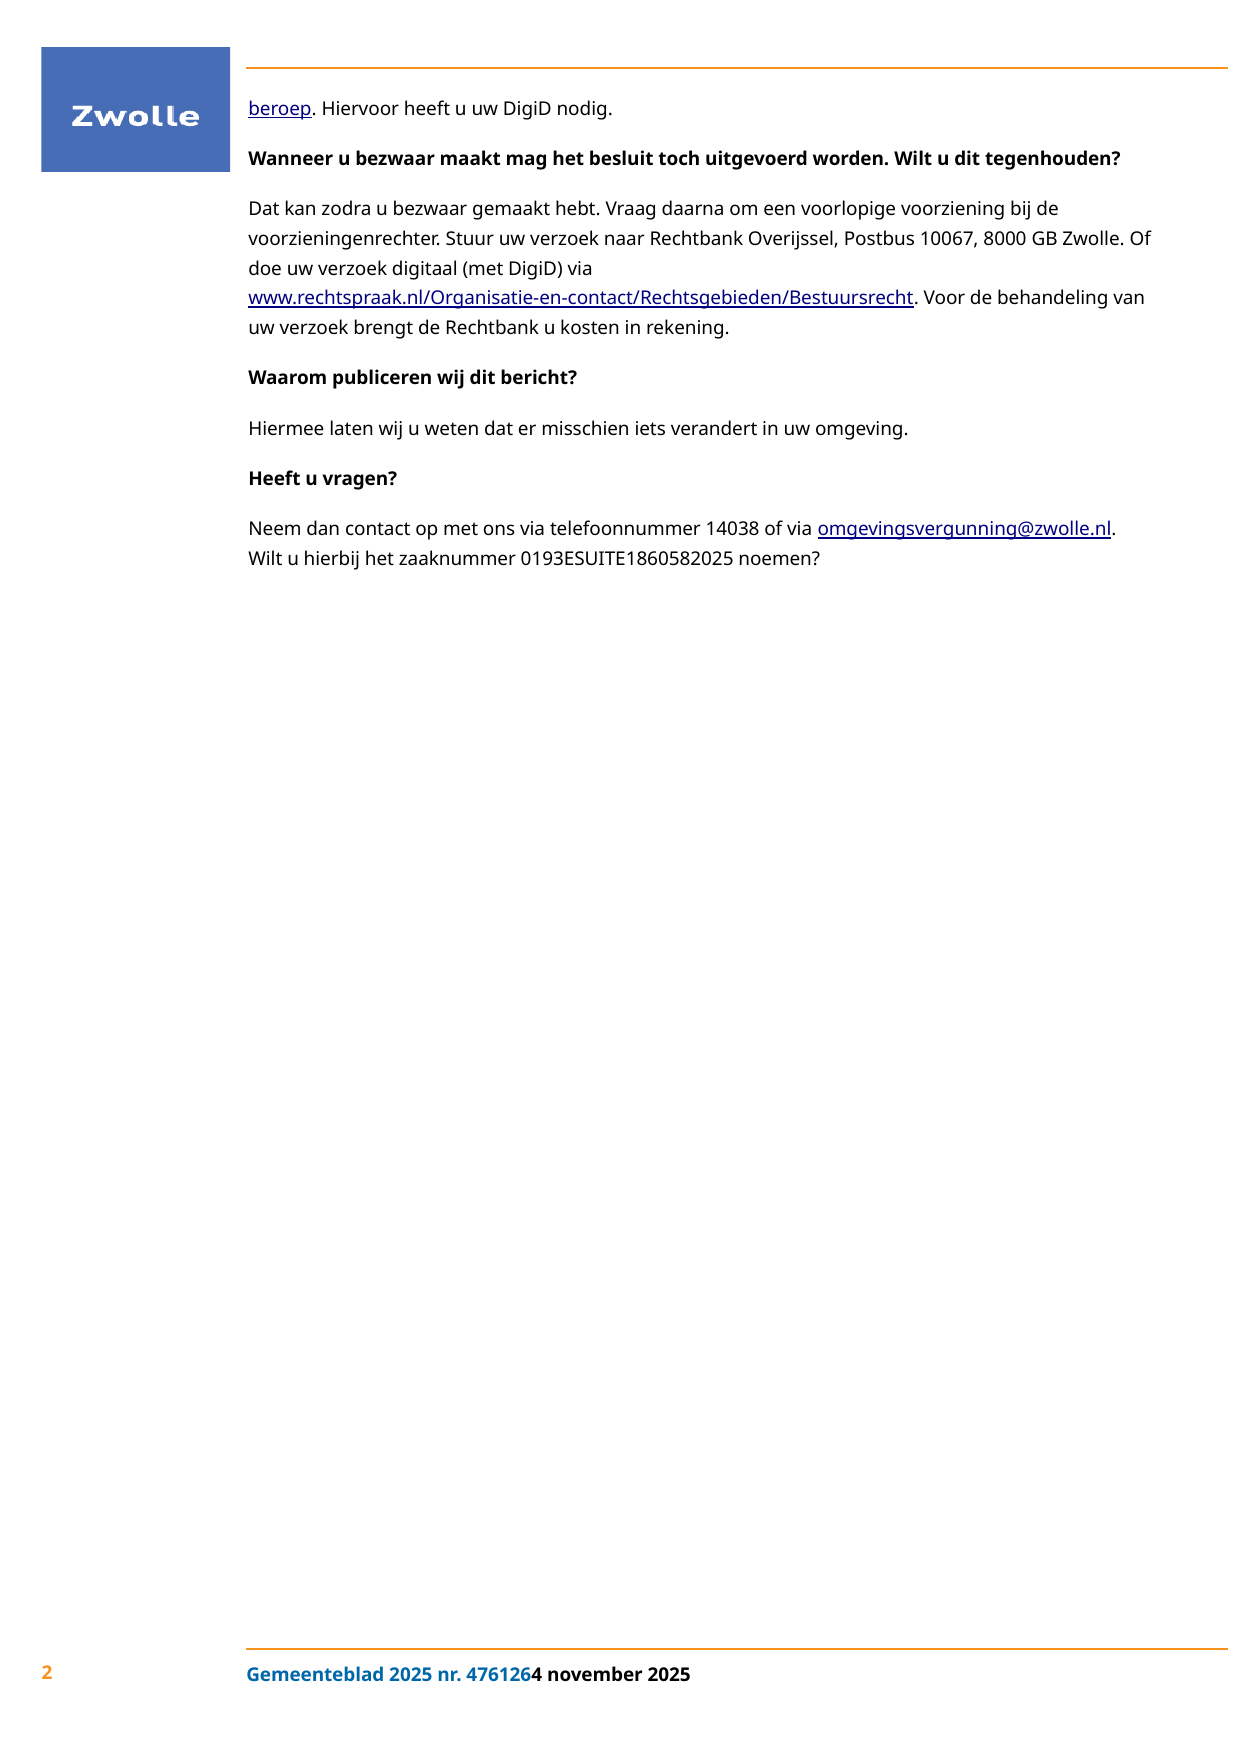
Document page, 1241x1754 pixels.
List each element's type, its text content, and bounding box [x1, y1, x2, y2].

text Waarom publiceren wij dit bericht? [248, 364, 1152, 390]
text Wanneer u bezwaar maakt mag het besluit toch uitgevoerd worden. Wilt u dit tegenhouden? [248, 145, 1152, 171]
picture [41, 47, 231, 172]
text Neem dan contact op met ons via telefoonnummer 14038 of via omgevingsvergunning@zwolle.nl. Wilt u hierbij het zaaknummer 0193ESUITE1860582025 noemen? [248, 516, 1152, 571]
text beroep. Hiervoor heeft u uw DigiD nodig. [248, 95, 1152, 121]
text Dat kan zodra u bezwaar gemaakt hebt. Vraag daarna om een voorlopige voorziening bij de voorzieningenrechter. Stuur uw verzoek naar Rechtbank Overijssel, Postbus 10067, 8000 GB Zwolle. Of doe uw verzoek digitaal (met DigiD) via www.rechtspraak.nl/Organisatie-en-contact/Rechtsgebieden/Bestuursrecht. Voor de behandeling van uw verzoek brengt de Rechtbank u kosten in rekening. [248, 196, 1152, 340]
text Heeft u vragen? [248, 465, 1152, 491]
text Hiermee laten wij u weten dat er misschien iets verandert in uw omgeving. [248, 415, 1152, 441]
